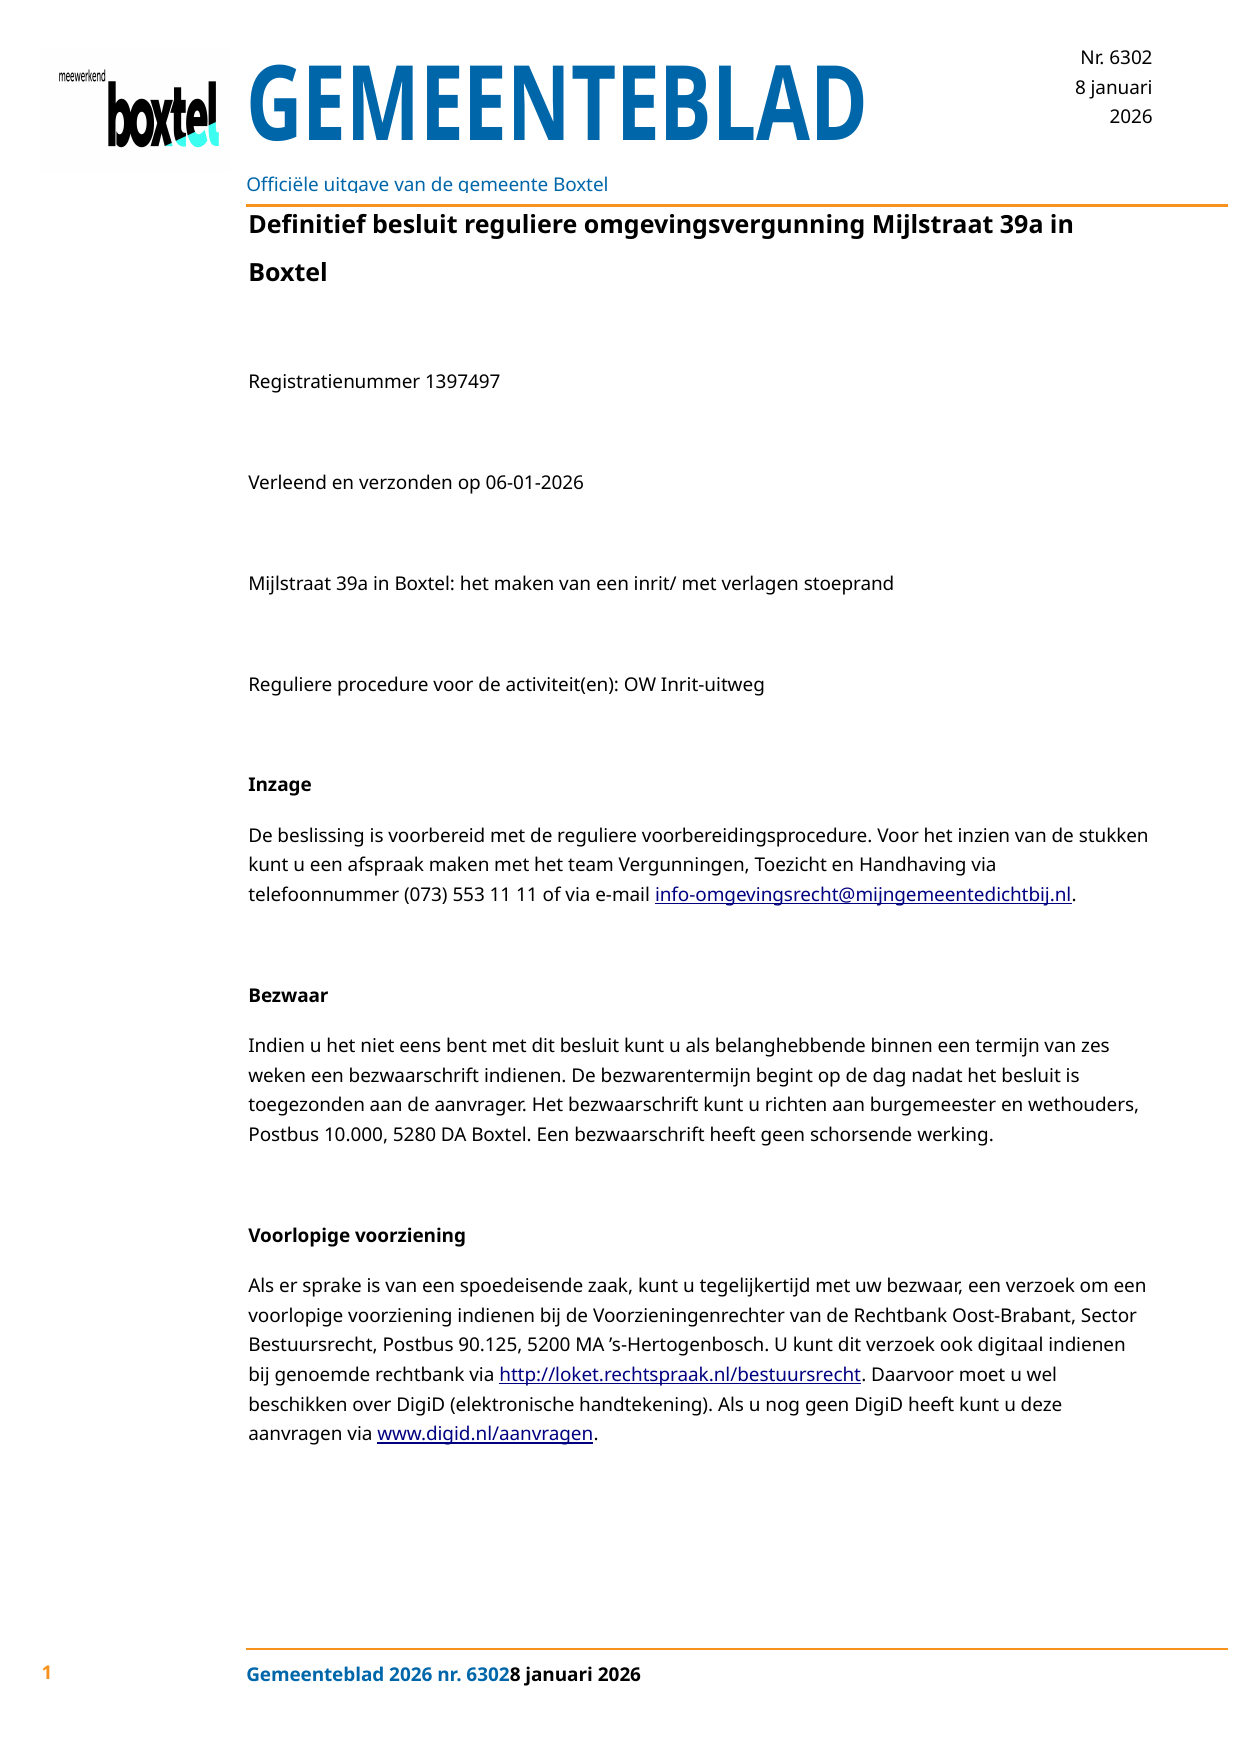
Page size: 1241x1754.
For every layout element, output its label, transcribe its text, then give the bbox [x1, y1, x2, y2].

text Indien u het niet eens bent met dit besluit kunt u als belanghebbende binnen een termijn van zes weken een bezwaarschrift indienen. De bezwarentermijn begint op de dag nadat het besluit is toegezonden aan de aanvrager. Het bezwaarschrift kunt u richten aan burgemeester en wethouders, Postbus 10.000, 5280 DA Boxtel. Een bezwaarschrift heeft geen schorsende werking. [248, 1032, 1152, 1147]
text Bezwaar [248, 982, 1152, 1008]
text De beslissing is voorbereid met de reguliere voorbereidingsprocedure. Voor het inzien van de stukken kunt u een afspraak maken met het team Vergunningen, Toezicht en Handhaving via telefoonnummer (073) 553 11 11 of via e-mail info-omgevingsrecht@mijngemeentedichtbij.nl. [248, 822, 1152, 907]
text Inzage [248, 772, 1152, 797]
text Voorlopige voorziening [248, 1222, 1152, 1248]
text Registratienummer 1397497 [248, 368, 1152, 394]
picture [41, 47, 231, 172]
text Als er sprake is van een spoedeisende zaak, kunt u tegelijkertijd met uw bezwaar, een verzoek om een voorlopige voorziening indienen bij de Voorzieningenrechter van de Rechtbank Oost-Brabant, Sector Bestuursrecht, Postbus 90.125, 5200 MA ’s-Hertogenbosch. U kunt dit verzoek ook digitaal indienen bij genoemde rechtbank via http://loket.rechtspraak.nl/bestuursrecht. Daarvoor moet u wel beschikken over DigiD (elektronische handtekening). Als u nog geen DigiD heeft kunt u deze aanvragen via www.digid.nl/aanvragen. [248, 1272, 1152, 1446]
text Reguliere procedure voor de activiteit(en): OW Inrit-uitweg [248, 671, 1152, 697]
text Mijlstraat 39a in Boxtel: het maken van een inrit/ met verlagen stoeprand [248, 570, 1152, 596]
text Definitief besluit reguliere omgevingsvergunning Mijlstraat 39a in Boxtel [248, 207, 1152, 288]
text Verleend en verzonden op 06-01-2026 [248, 469, 1152, 495]
